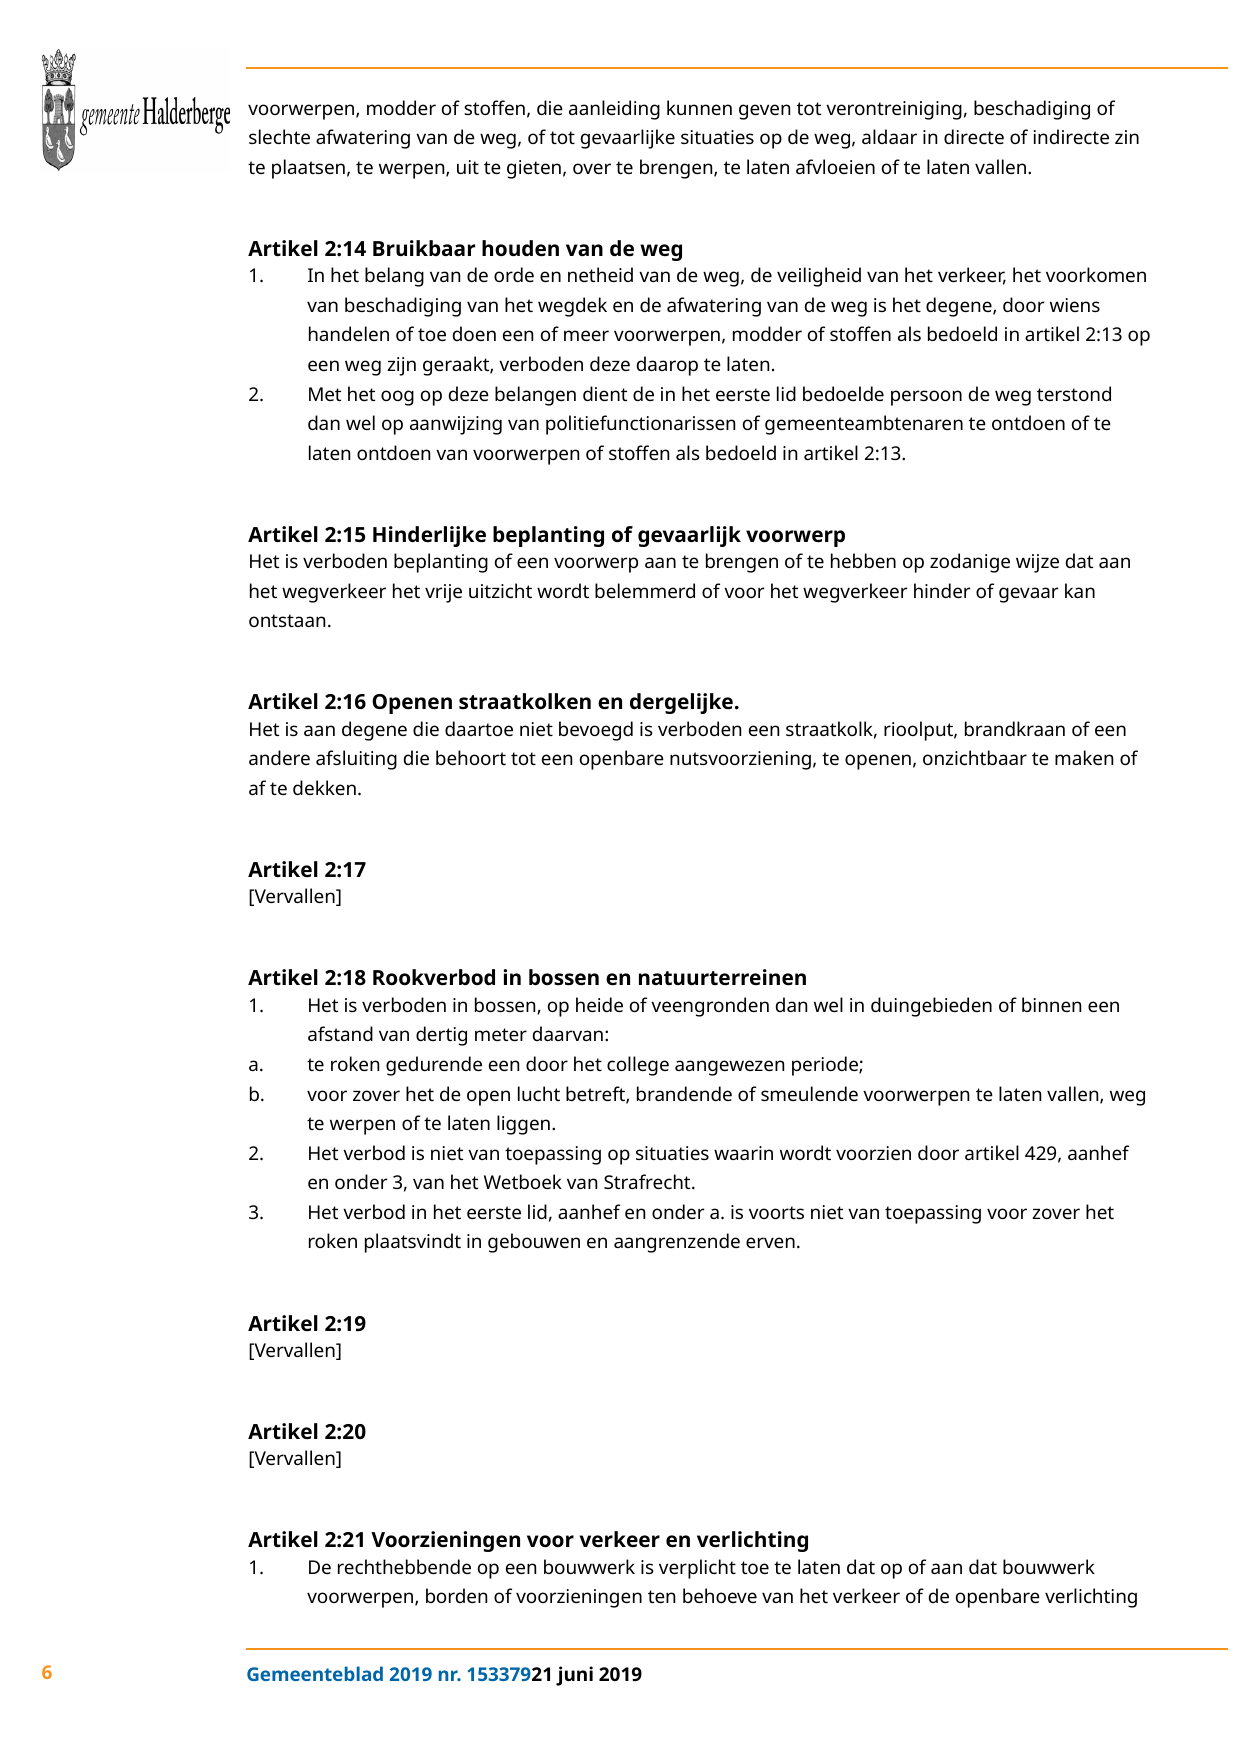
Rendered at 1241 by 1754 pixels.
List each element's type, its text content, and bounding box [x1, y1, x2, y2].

list De rechthebbende op een bouwwerk is verplicht toe te laten dat op of aan dat bouwwerk voorwerpen, borden of voorzieningen ten behoeve van het verkeer of de openbare verlichting [248, 1554, 1152, 1609]
text Het is verboden beplanting of een voorwerp aan te brengen of te hebben op zodanige wijze dat aan het wegverkeer het vrije uitzicht wordt belemmerd of voor het wegverkeer hinder of gevaar kan ontstaan. [248, 548, 1152, 633]
list Met het oog op deze belangen dient de in het eerste lid bedoelde persoon de weg terstond dan wel op aanwijzing van politiefunctionarissen of gemeenteambtenaren te ontdoen of te laten ontdoen van voorwerpen of stoffen als bedoeld in artikel 2:13. [248, 381, 1152, 466]
text voorwerpen, modder of stoffen, die aanleiding kunnen geven tot verontreiniging, beschadiging of slechte afwatering van de weg, of tot gevaarlijke situaties op de weg, aldaar in directe of indirecte zin te plaatsen, te werpen, uit te gieten, over te brengen, te laten afvloeien of te laten vallen. [248, 95, 1152, 180]
list Het verbod is niet van toepassing op situaties waarin wordt voorzien door artikel 429, aanhef en onder 3, van het Wetboek van Strafrecht. [248, 1140, 1152, 1195]
text Artikel 2:17 [248, 855, 1152, 883]
text [Vervallen] [248, 883, 1152, 909]
text Artikel 2:18 Rookverbod in bossen en natuurterreinen [248, 963, 1152, 992]
text Artikel 2:16 Openen straatkolken en dergelijke. [248, 687, 1152, 716]
list In het belang van de orde en netheid van de weg, de veiligheid van het verkeer, het voorkomen van beschadiging van het wegdek en de afwatering van de weg is het degene, door wiens handelen of toe doen een of meer voorwerpen, modder of stoffen als bedoeld in artikel 2:13 op een weg zijn geraakt, verboden deze daarop te laten. [248, 262, 1152, 377]
list voor zover het de open lucht betreft, brandende of smeulende voorwerpen te laten vallen, weg te werpen of te laten liggen. [248, 1081, 1152, 1136]
text Artikel 2:19 [248, 1309, 1152, 1337]
list te roken gedurende een door het college aangewezen periode; [248, 1051, 1152, 1077]
text Artikel 2:20 [248, 1417, 1152, 1446]
list Het is verboden in bossen, op heide of veengronden dan wel in duingebieden of binnen een afstand van dertig meter daarvan: [248, 992, 1152, 1047]
list Het verbod in het eerste lid, aanhef en onder a. is voorts niet van toepassing voor zover het roken plaatsvindt in gebouwen en aangrenzende erven. [248, 1199, 1152, 1254]
text [Vervallen] [248, 1337, 1152, 1363]
text Het is aan degene die daartoe niet bevoegd is verboden een straatkolk, rioolput, brandkraan of een andere afsluiting die behoort tot een openbare nutsvoorziening, te openen, onzichtbaar te maken of af te dekken. [248, 716, 1152, 801]
text Artikel 2:15 Hinderlijke beplanting of gevaarlijk voorwerp [248, 520, 1152, 548]
text Artikel 2:14 Bruikbaar houden van de weg [248, 234, 1152, 262]
text [Vervallen] [248, 1446, 1152, 1471]
picture [41, 47, 231, 172]
text Artikel 2:21 Voorzieningen voor verkeer en verlichting [248, 1526, 1152, 1554]
